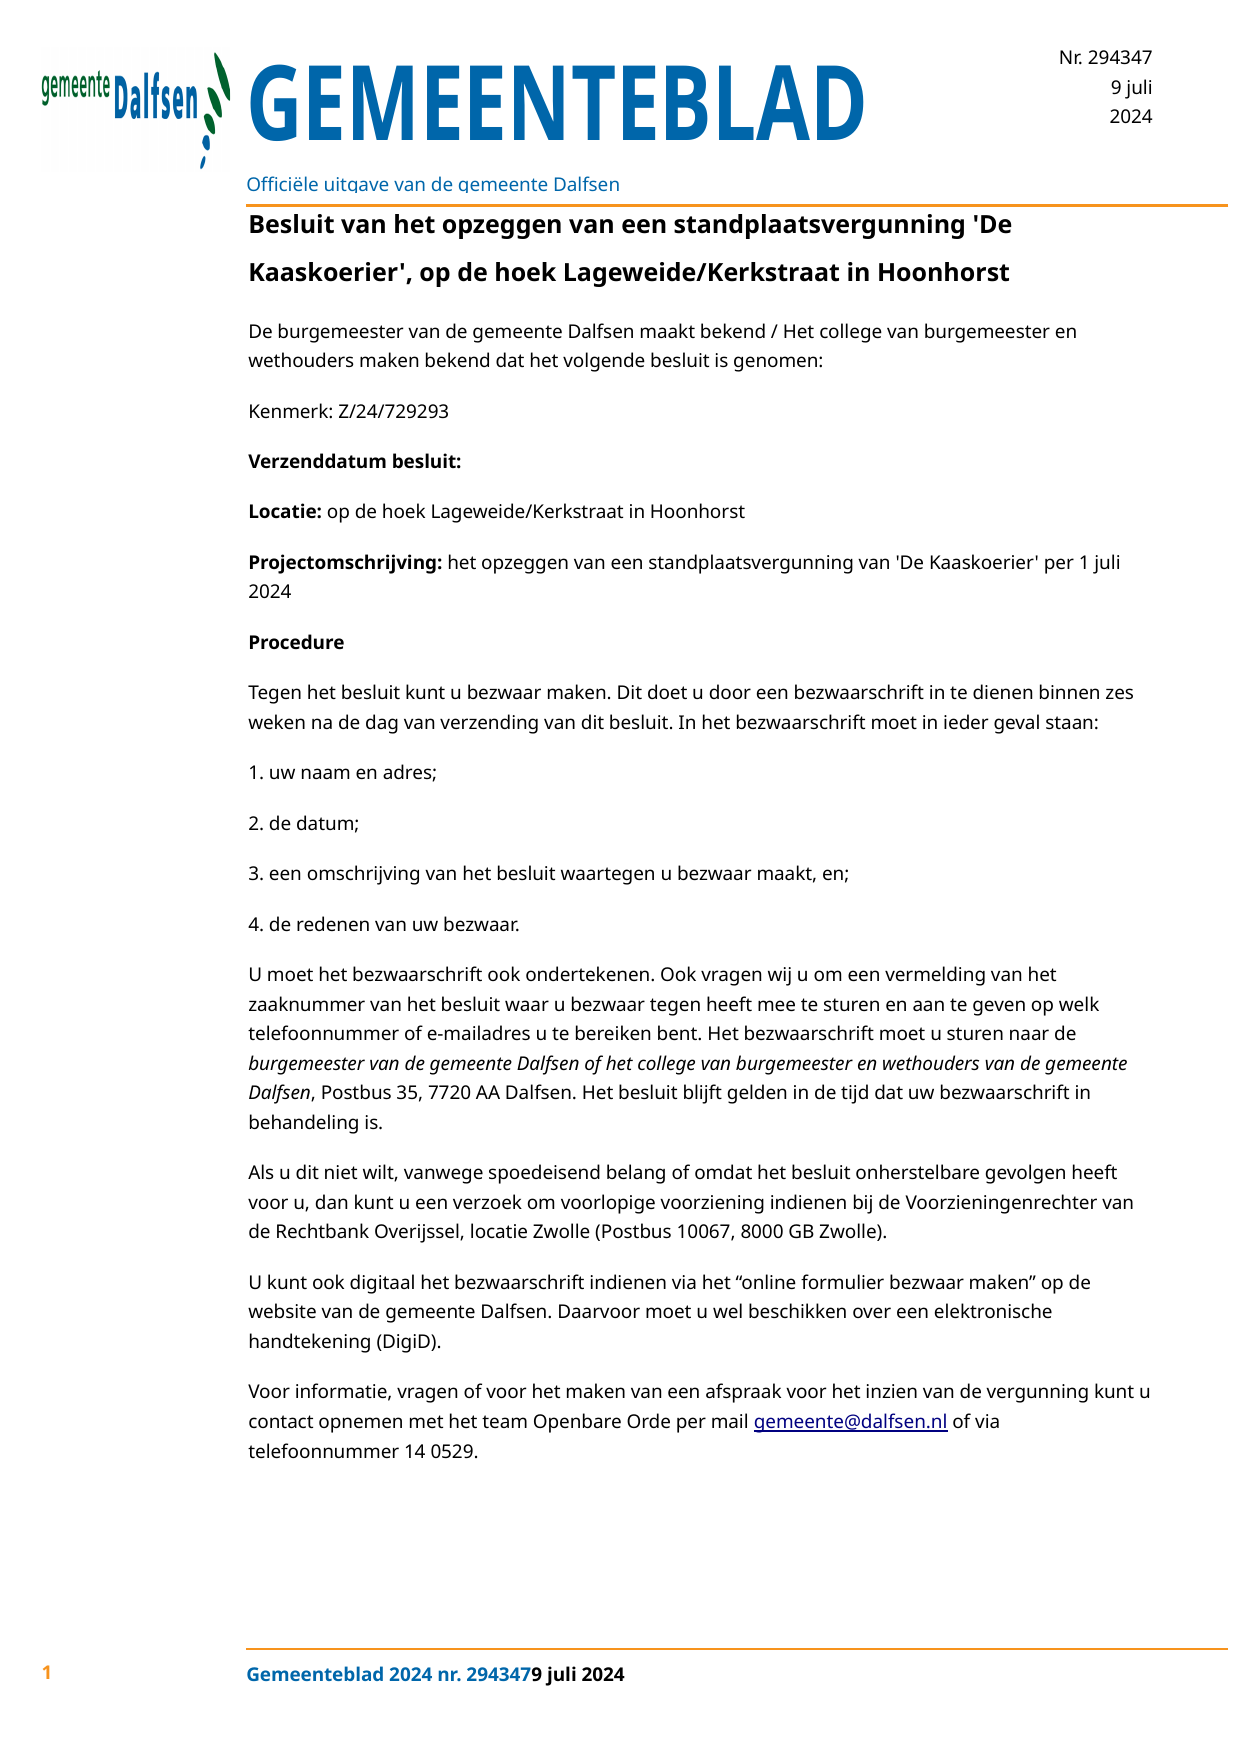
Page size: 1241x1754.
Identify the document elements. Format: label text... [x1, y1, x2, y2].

text U kunt ook digitaal het bezwaarschrift indienen via het “online formulier bezwaar maken” op de website van de gemeente Dalfsen. Daarvoor moet u wel beschikken over een elektronische handtekening (DigiD). [248, 1269, 1152, 1354]
text Als u dit niet wilt, vanwege spoedeisend belang of omdat het besluit onherstelbare gevolgen heeft voor u, dan kunt u een verzoek om voorlopige voorziening indienen bij de Voorzieningenrechter van de Rechtbank Overijssel, locatie Zwolle (Postbus 10067, 8000 GB Zwolle). [248, 1159, 1152, 1244]
text Verzenddatum besluit: [248, 448, 1152, 474]
text Projectomschrijving: het opzeggen van een standplaatsvergunning van 'De Kaaskoerier' per 1 juli 2024 [248, 549, 1152, 604]
text Tegen het besluit kunt u bezwaar maken. Dit doet u door een bezwaarschrift in te dienen binnen zes weken na de dag van verzending van dit besluit. In het bezwaarschrift moet in ieder geval staan: [248, 679, 1152, 735]
text 4. de redenen van uw bezwaar. [248, 911, 1152, 937]
text De burgemeester van de gemeente Dalfsen maakt bekend / Het college van burgemeester en wethouders maken bekend dat het volgende besluit is genomen: [248, 318, 1152, 373]
text Kenmerk: Z/24/729293 [248, 398, 1152, 424]
text 3. een omschrijving van het besluit waartegen u bezwaar maakt, en; [248, 860, 1152, 886]
text 1. uw naam en adres; [248, 759, 1152, 785]
text Locatie: op de hoek Lageweide/Kerkstraat in Hoonhorst [248, 499, 1152, 524]
text U moet het bezwaarschrift ook ondertekenen. Ook vragen wij u om een vermelding van het zaaknummer van het besluit waar u bezwaar tegen heeft mee te sturen en aan te geven op welk telefoonnummer of e-mailadres u te bereiken bent. Het bezwaarschrift moet u sturen naar de burgemeester van de gemeente Dalfsen of het college van burgemeester en wethouders van de gemeente Dalfsen, Postbus 35, 7720 AA Dalfsen. Het besluit blijft gelden in de tijd dat uw bezwaarschrift in behandeling is. [248, 961, 1152, 1135]
picture [41, 47, 231, 172]
text Procedure [248, 629, 1152, 655]
text Voor informatie, vragen of voor het maken van een afspraak voor het inzien van de vergunning kunt u contact opnemen met het team Openbare Orde per mail gemeente@dalfsen.nl of via telefoonnummer 14 0529. [248, 1379, 1152, 1464]
text 2. de datum; [248, 810, 1152, 836]
text Besluit van het opzeggen van een standplaatsvergunning 'De Kaaskoerier', op de hoek Lageweide/Kerkstraat in Hoonhorst [248, 207, 1152, 288]
